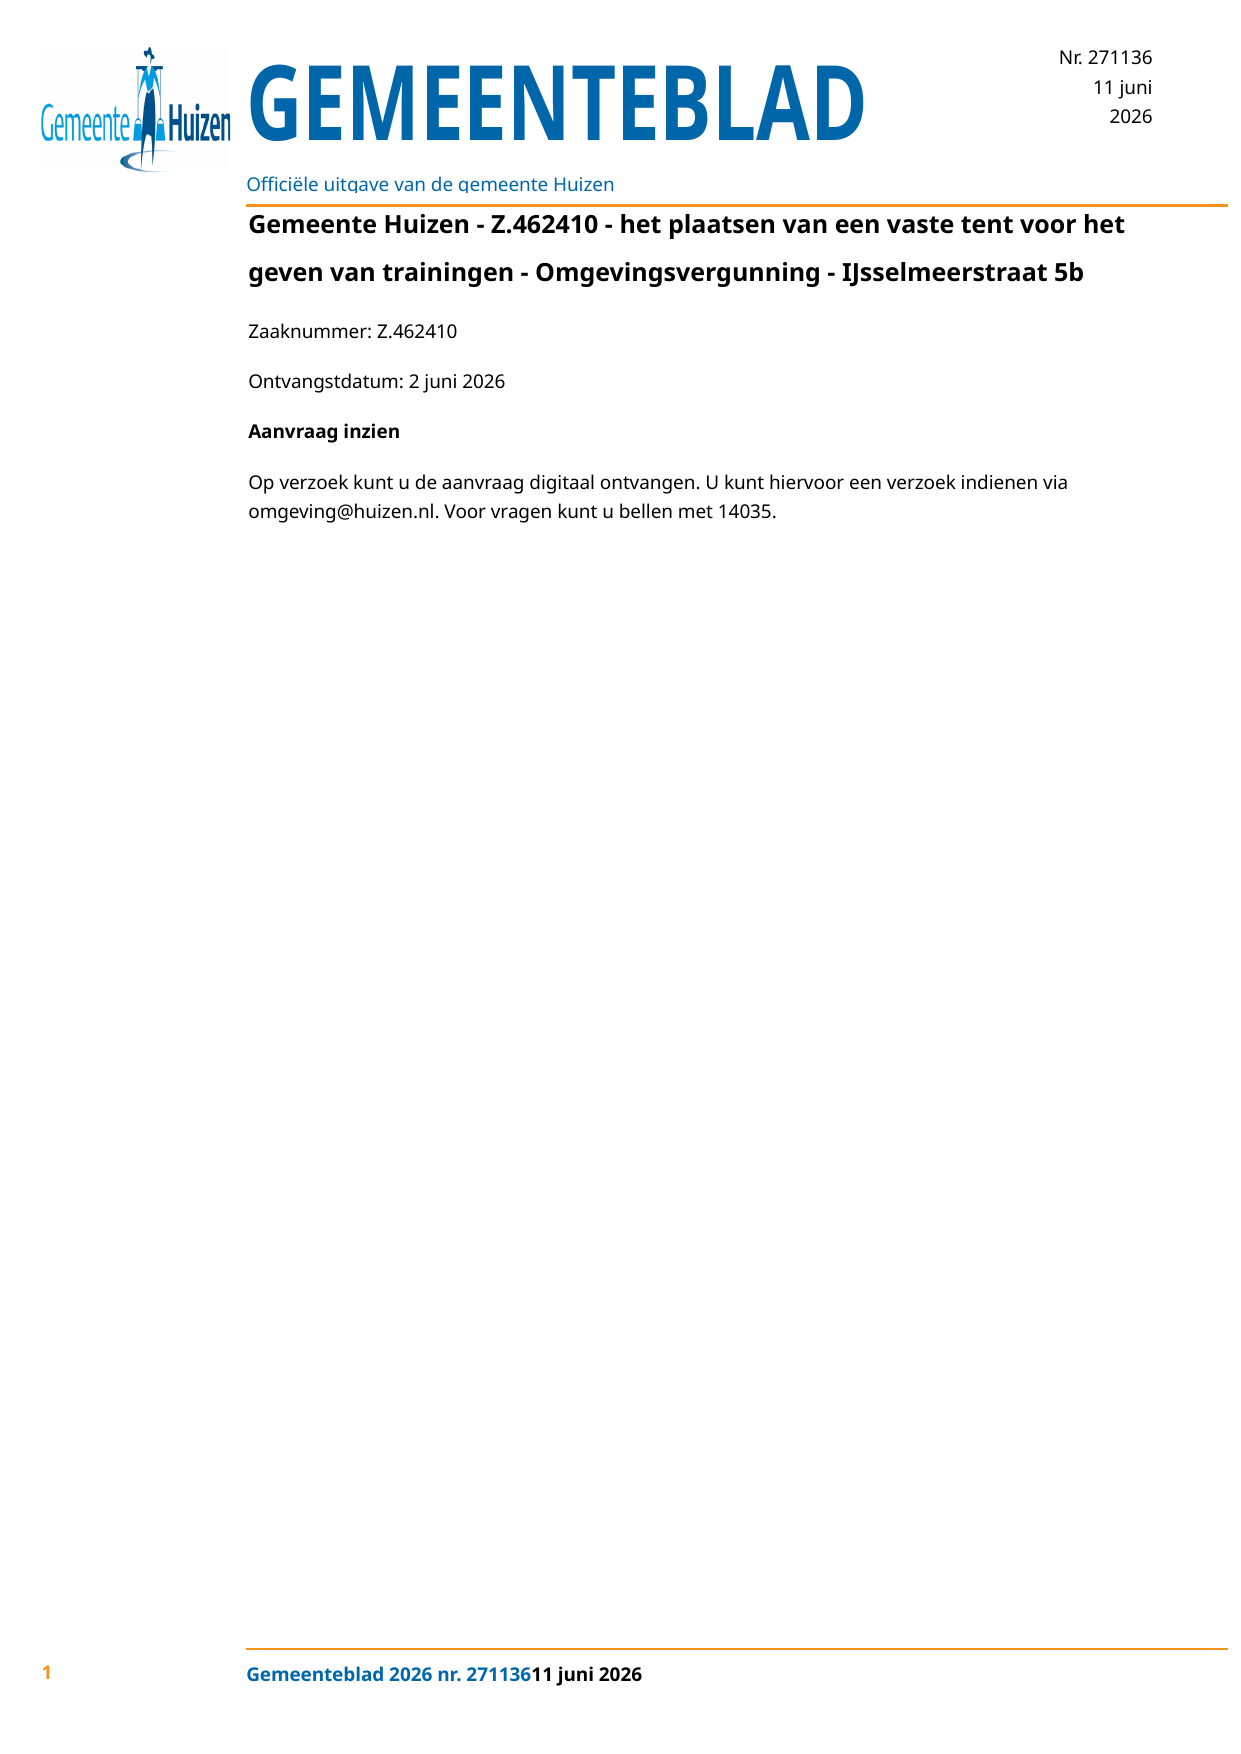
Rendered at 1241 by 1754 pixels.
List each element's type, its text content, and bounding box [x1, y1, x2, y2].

text Op verzoek kunt u de aanvraag digitaal ontvangen. U kunt hiervoor een verzoek indienen via omgeving@huizen.nl. Voor vragen kunt u bellen met 14035. [248, 469, 1152, 524]
picture [41, 47, 231, 172]
text Zaaknummer: Z.462410 [248, 318, 1152, 344]
text Ontvangstdatum: 2 juni 2026 [248, 368, 1152, 394]
text Gemeente Huizen - Z.462410 - het plaatsen van een vaste tent voor het geven van trainingen - Omgevingsvergunning - IJsselmeerstraat 5b [248, 207, 1152, 288]
text Aanvraag inzien [248, 419, 1152, 444]
